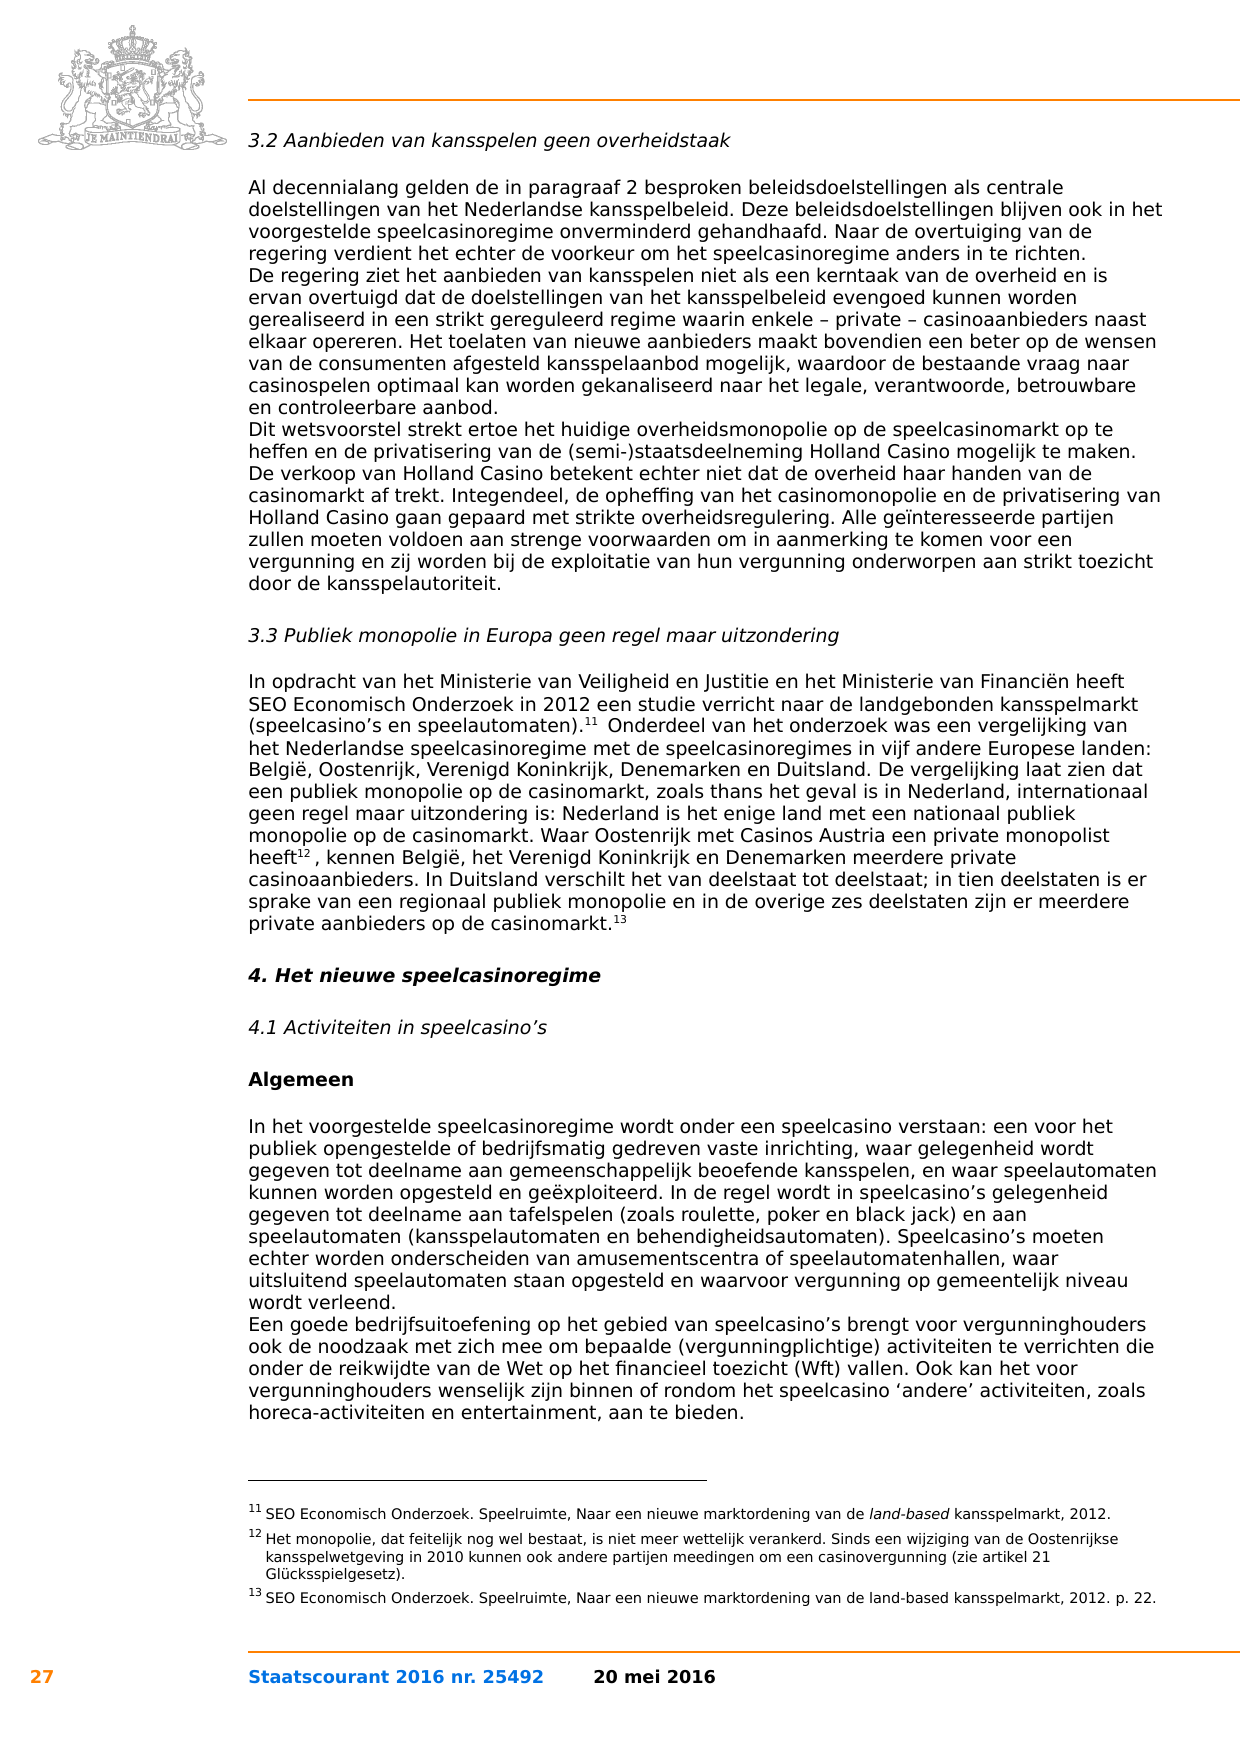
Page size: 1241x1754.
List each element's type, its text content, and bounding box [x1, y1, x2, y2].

subtitle 3.3 Publiek monopolie in Europa geen regel maar uitzondering [248, 624, 1163, 646]
text SEO Economisch Onderzoek. Speelruimte, Naar een nieuwe marktordening van de land-based kansspelmarkt, 2012. [248, 1502, 1163, 1524]
text In het voorgestelde speelcasinoregime wordt onder een speelcasino verstaan: een voor het publiek opengestelde of bedrijfsmatig gedreven vaste inrichting, waar gelegenheid wordt gegeven tot deelname aan gemeenschappelijk beoefende kansspelen, en waar speelautomaten kunnen worden opgesteld en geëxploiteerd. In de regel wordt in speelcasino’s gelegenheid gegeven tot deelname aan tafelspelen (zoals roulette, poker en black jack) en aan speelautomaten (kansspelautomaten en behendigheidsautomaten). Speelcasino’s moeten echter worden onderscheiden van amusementscentra of speelautomatenhallen, waar uitsluitend speelautomaten staan opgesteld en waarvoor vergunning op gemeentelijk niveau wordt verleend. [248, 1116, 1163, 1314]
subtitle 3.2 Aanbieden van kansspelen geen overheidstaak [248, 130, 1163, 152]
text Dit wetsvoorstel strekt ertoe het huidige overheidsmonopolie op de speelcasinomarkt op te heffen en de privatisering van de (semi-)staatsdeelneming Holland Casino mogelijk te maken. De verkoop van Holland Casino betekent echter niet dat de overheid haar handen van de casinomarkt af trekt. Integendeel, de opheffing van het casinomonopolie en de privatisering van Holland Casino gaan gepaard met strikte overheidsregulering. Alle geïnteresseerde partijen zullen moeten voldoen aan strenge voorwaarden om in aanmerking te komen voor een vergunning en zij worden bij de exploitatie van hun vergunning onderworpen aan strikt toezicht door de kansspelautoriteit. [248, 419, 1163, 594]
text Het monopolie, dat feitelijk nog wel bestaat, is niet meer wettelijk verankerd. Sinds een wijziging van de Oostenrijkse kansspelwetgeving in 2010 kunnen ook andere partijen meedingen om een casinovergunning (zie artikel 21 Glücksspielgesetz). [248, 1527, 1163, 1583]
subtitle 4.1 Activiteiten in speelcasino’s [248, 1017, 1163, 1039]
text De regering ziet het aanbieden van kansspelen niet als een kerntaak van de overheid en is ervan overtuigd dat de doelstellingen van het kansspelbeleid evengoed kunnen worden gerealiseerd in een strikt gereguleerd regime waarin enkele – private – casinoaanbieders naast elkaar opereren. Het toelaten van nieuwe aanbieders maakt bovendien een beter op de wensen van de consumenten afgesteld kansspelaanbod mogelijk, waardoor de bestaande vraag naar casinospelen optimaal kan worden gekanaliseerd naar het legale, verantwoorde, betrouwbare en controleerbare aanbod. [248, 265, 1163, 419]
text Al decennialang gelden de in paragraaf 2 besproken beleidsdoelstellingen als centrale doelstellingen van het Nederlandse kansspelbeleid. Deze beleidsdoelstellingen blijven ook in het voorgestelde speelcasinoregime onverminderd gehandhaafd. Naar de overtuiging van de regering verdient het echter de voorkeur om het speelcasinoregime anders in te richten. [248, 177, 1163, 265]
subtitle Algemeen [248, 1069, 1163, 1091]
text SEO Economisch Onderzoek. Speelruimte, Naar een nieuwe marktordening van de land-based kansspelmarkt, 2012. p. 22. [248, 1586, 1163, 1608]
subtitle 4. Het nieuwe speelcasinoregime [248, 965, 1163, 987]
text In opdracht van het Ministerie van Veiligheid en Justitie en het Ministerie van Financiën heeft SEO Economisch Onderzoek in 2012 een studie verricht naar de landgebonden kansspelmarkt (speelcasino’s en speelautomaten). Onderdeel van het onderzoek was een vergelijking van het Nederlandse speelcasinoregime met de speelcasinoregimes in vijf andere Europese landen: België, Oostenrijk, Verenigd Koninkrijk, Denemarken en Duitsland. De vergelijking laat zien dat een publiek monopolie op de casinomarkt, zoals thans het geval is in Nederland, internationaal geen regel maar uitzondering is: Nederland is het enige land met een nationaal publiek monopolie op de casinomarkt. Waar Oostenrijk met Casinos Austria een private monopolist heeft, kennen België, het Verenigd Koninkrijk en Denemarken meerdere private casinoaanbieders. In Duitsland verschilt het van deelstaat tot deelstaat; in tien deelstaten is er sprake van een regionaal publiek monopolie en in de overige zes deelstaten zijn er meerdere private aanbieders op de casinomarkt. [248, 671, 1163, 935]
text Een goede bedrijfsuitoefening op het gebied van speelcasino’s brengt voor vergunninghouders ook de noodzaak met zich mee om bepaalde (vergunningplichtige) activiteiten te verrichten die onder de reikwijdte van de Wet op het financieel toezicht (Wft) vallen. Ook kan het voor vergunninghouders wenselijk zijn binnen of rondom het speelcasino ‘andere’ activiteiten, zoals horeca-activiteiten en entertainment, aan te bieden. [248, 1314, 1163, 1424]
picture [38, 25, 227, 150]
